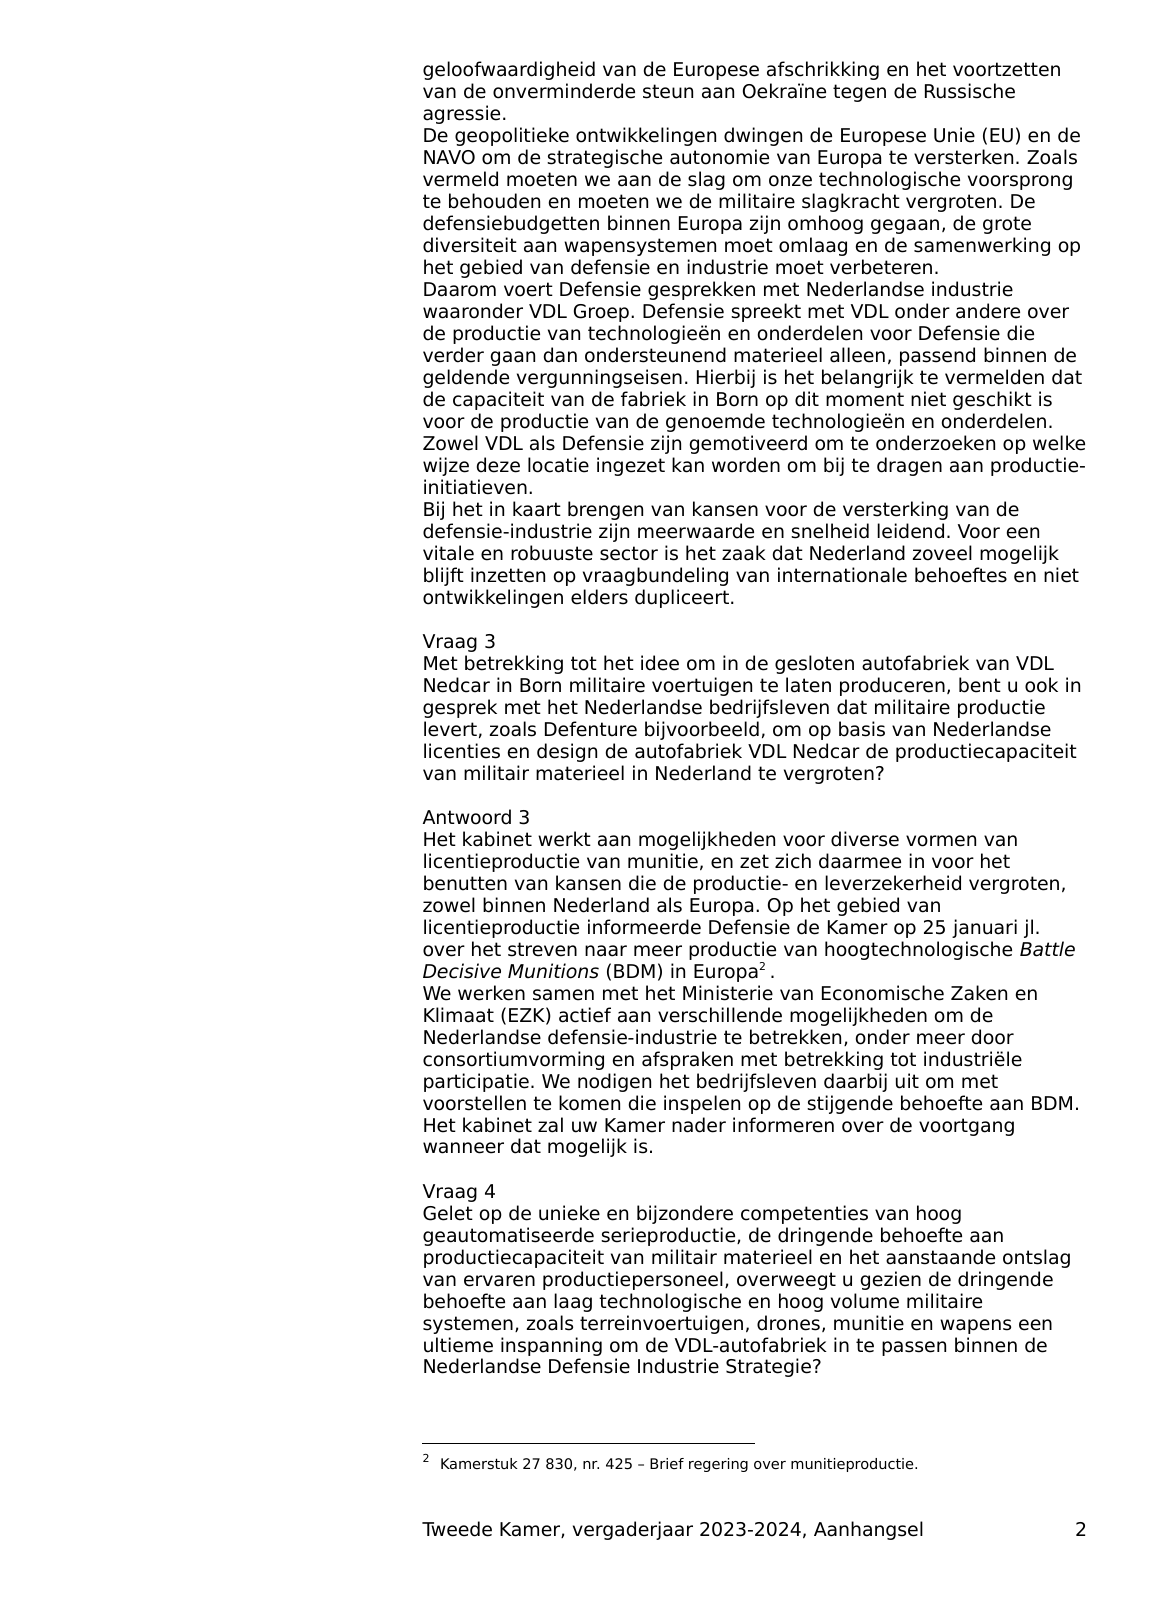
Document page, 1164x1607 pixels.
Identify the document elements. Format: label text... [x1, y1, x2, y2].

text Het kabinet werkt aan mogelijkheden voor diverse vormen van licentieproductie van munitie, en zet zich daarmee in voor het benutten van kansen die de productie- en leverzekerheid vergroten, zowel binnen Nederland als Europa. Op het gebied van licentieproductie informeerde Defensie de Kamer op 25 januari jl. over het streven naar meer productie van hoogtechnologische Battle Decisive Munitions (BDM) in Europa. [422, 829, 1087, 983]
text Vraag 4 [422, 1181, 1087, 1203]
text Kamerstuk 27 830, nr. 425 – Brief regering over munitieproductie. [422, 1452, 1087, 1474]
text Bij het in kaart brengen van kansen voor de versterking van de defensie-industrie zijn meerwaarde en snelheid leidend. Voor een vitale en robuuste sector is het zaak dat Nederland zoveel mogelijk blijft inzetten op vraagbundeling van internationale behoeftes en niet ontwikkelingen elders dupliceert. [422, 499, 1087, 608]
text Gelet op de unieke en bijzondere competenties van hoog geautomatiseerde serieproductie, de dringende behoefte aan productiecapaciteit van militair materieel en het aanstaande ontslag van ervaren productiepersoneel, overweegt u gezien de dringende behoefte aan laag technologische en hoog volume militaire systemen, zoals terreinvoertuigen, drones, munitie en wapens een ultieme inspanning om de VDL-autofabriek in te passen binnen de Nederlandse Defensie Industrie Strategie? [422, 1203, 1087, 1378]
text De geopolitieke ontwikkelingen dwingen de Europese Unie (EU) en de NAVO om de strategische autonomie van Europa te versterken. Zoals vermeld moeten we aan de slag om onze technologische voorsprong te behouden en moeten we de militaire slagkracht vergroten. De defensiebudgetten binnen Europa zijn omhoog gegaan, de grote diversiteit aan wapensystemen moet omlaag en de samenwerking op het gebied van defensie en industrie moet verbeteren. [422, 125, 1087, 279]
text We werken samen met het Ministerie van Economische Zaken en Klimaat (EZK) actief aan verschillende mogelijkheden om de Nederlandse defensie-industrie te betrekken, onder meer door consortiumvorming en afspraken met betrekking tot industriële participatie. We nodigen het bedrijfsleven daarbij uit om met voorstellen te komen die inspelen op de stijgende behoefte aan BDM. Het kabinet zal uw Kamer nader informeren over de voortgang wanneer dat mogelijk is. [422, 983, 1087, 1158]
text Antwoord 3 [422, 807, 1087, 829]
text Vraag 3 [422, 631, 1087, 653]
text geloofwaardigheid van de Europese afschrikking en het voortzetten van de onverminderde steun aan Oekraïne tegen de Russische agressie. [422, 59, 1087, 125]
text Met betrekking tot het idee om in de gesloten autofabriek van VDL Nedcar in Born militaire voertuigen te laten produceren, bent u ook in gesprek met het Nederlandse bedrijfsleven dat militaire productie levert, zoals Defenture bijvoorbeeld, om op basis van Nederlandse licenties en design de autofabriek VDL Nedcar de productiecapaciteit van militair materieel in Nederland te vergroten? [422, 653, 1087, 784]
text Daarom voert Defensie gesprekken met Nederlandse industrie waaronder VDL Groep. Defensie spreekt met VDL onder andere over de productie van technologieën en onderdelen voor Defensie die verder gaan dan ondersteunend materieel alleen, passend binnen de geldende vergunningseisen. Hierbij is het belangrijk te vermelden dat de capaciteit van de fabriek in Born op dit moment niet geschikt is voor de productie van de genoemde technologieën en onderdelen. Zowel VDL als Defensie zijn gemotiveerd om te onderzoeken op welke wijze deze locatie ingezet kan worden om bij te dragen aan productie-initiatieven. [422, 279, 1087, 499]
